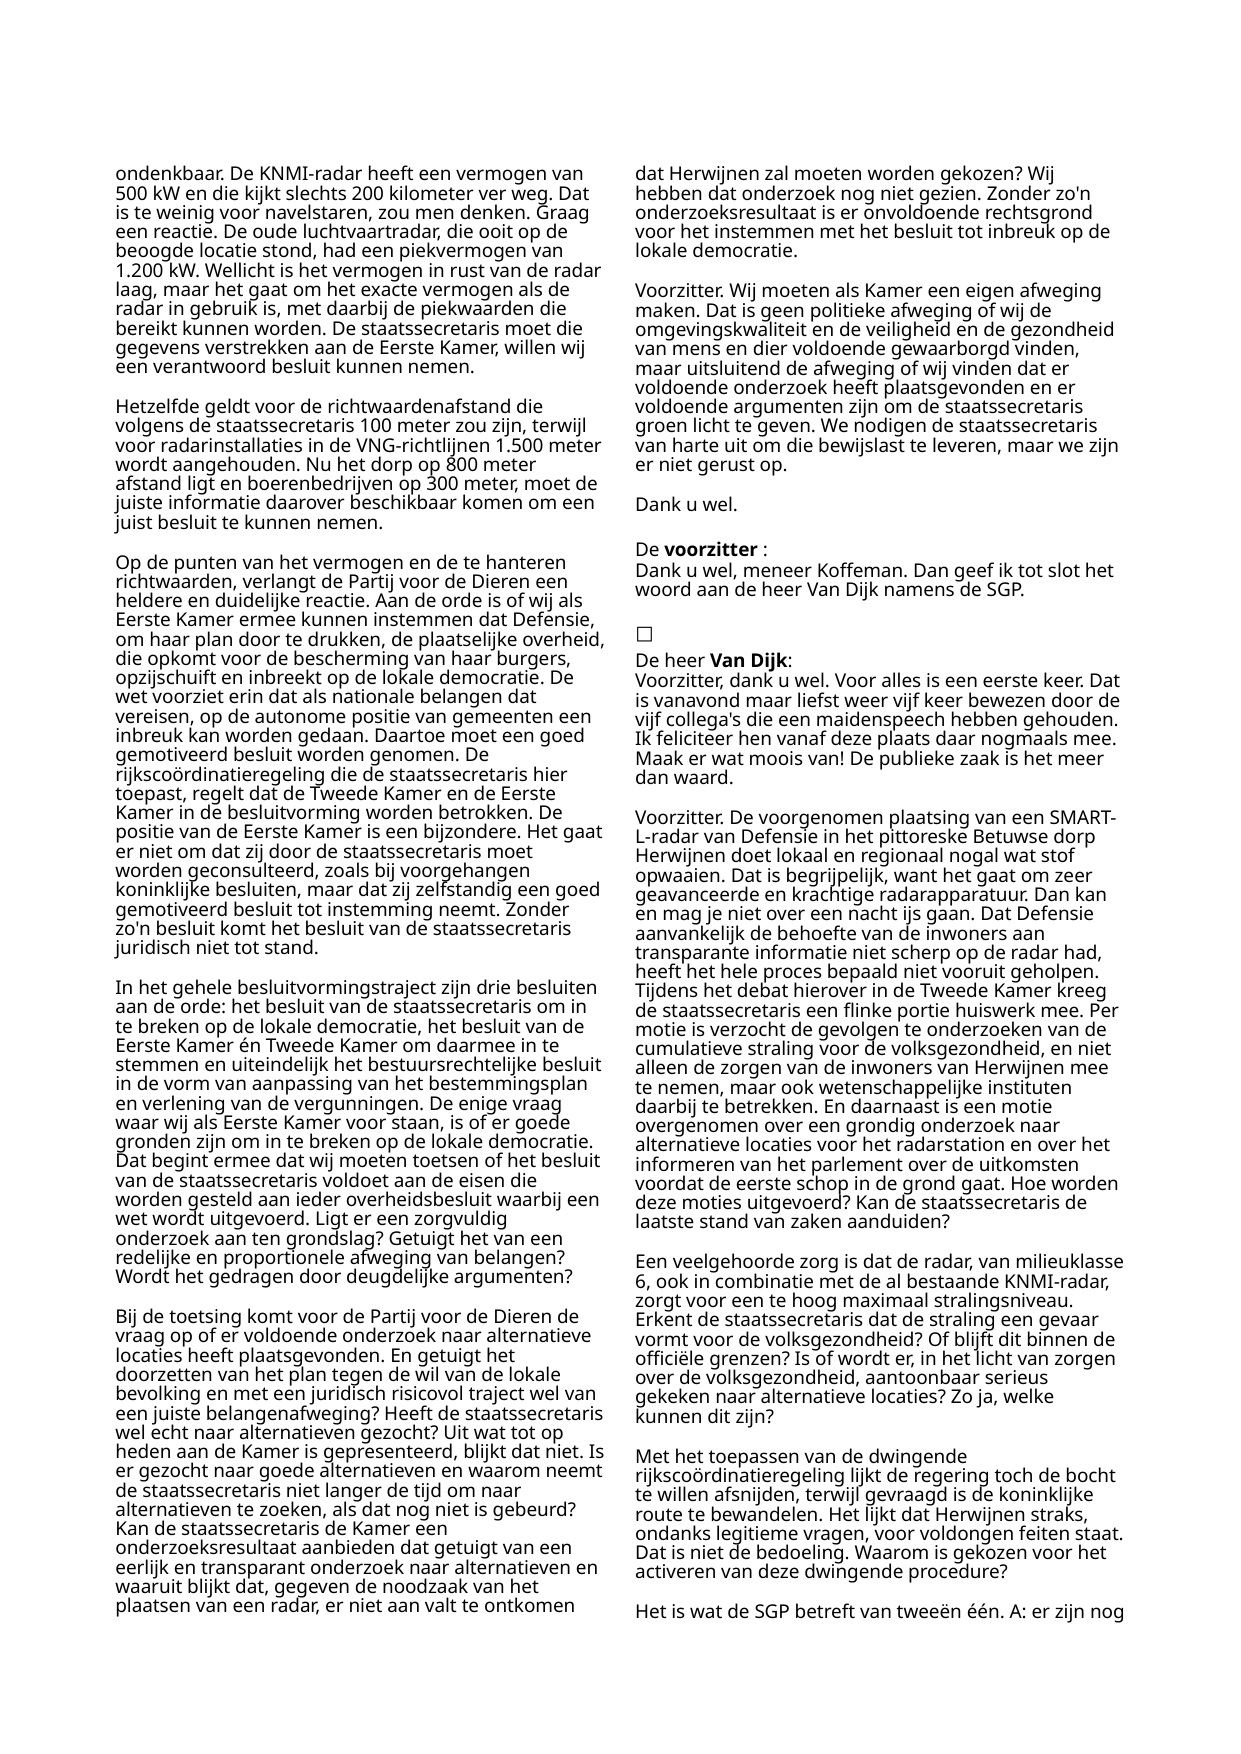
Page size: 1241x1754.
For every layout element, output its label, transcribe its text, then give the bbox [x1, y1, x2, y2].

text Met het toepassen van de dwingende rijkscoördinatieregeling lijkt de regering toch de bocht te willen afsnijden, terwijl gevraagd is de koninklijke route te bewandelen. Het lijkt dat Herwijnen straks, ondanks legitieme vragen, voor voldongen feiten staat. Dat is niet de bedoeling. Waarom is gekozen voor het activeren van deze dwingende procedure? [635, 1448, 1125, 1583]
text Dank u wel. [635, 496, 1125, 515]
text In het gehele besluitvormingstraject zijn drie besluiten aan de orde: het besluit van de staatssecretaris om in te breken op de lokale democratie, het besluit van de Eerste Kamer én Tweede Kamer om daarmee in te stemmen en uiteindelijk het bestuursrechtelijke besluit in de vorm van aanpassing van het bestemmingsplan en verlening van de vergunningen. De enige vraag waar wij als Eerste Kamer voor staan, is of er goede gronden zijn om in te breken op de lokale democratie. Dat begint ermee dat wij moeten toetsen of het besluit van de staatssecretaris voldoet aan de eisen die worden gesteld aan ieder overheidsbesluit waarbij een wet wordt uitgevoerd. Ligt er een zorgvuldig onderzoek aan ten grondslag? Getuigt het van een redelijke en proportionele afweging van belangen? Wordt het gedragen door deugdelijke argumenten? [115, 979, 605, 1287]
text ondenkbaar. De KNMI-radar heeft een vermogen van 500 kW en die kijkt slechts 200 kilometer ver weg. Dat is te weinig voor navelstaren, zou men denken. Graag een reactie. De oude luchtvaartradar, die ooit op de beoogde locatie stond, had een piekvermogen van 1.200 kW. Wellicht is het vermogen in rust van de radar laag, maar het gaat om het exacte vermogen als de radar in gebruik is, met daarbij de piekwaarden die bereikt kunnen worden. De staatssecretaris moet die gegevens verstrekken aan de Eerste Kamer, willen wij een verantwoord besluit kunnen nemen. [115, 165, 605, 377]
text Bij de toetsing komt voor de Partij voor de Dieren de vraag op of er voldoende onderzoek naar alternatieve locaties heeft plaatsgevonden. En getuigt het doorzetten van het plan tegen de wil van de lokale bevolking en met een juridisch risicovol traject wel van een juiste belangenafweging? Heeft de staatssecretaris wel echt naar alternatieven gezocht? Uit wat tot op heden aan de Kamer is gepresenteerd, blijkt dat niet. Is er gezocht naar goede alternatieven en waarom neemt de staatssecretaris niet langer de tijd om naar alternatieven te zoeken, als dat nog niet is gebeurd? Kan de staatssecretaris de Kamer een onderzoeksresultaat aanbieden dat getuigt van een eerlijk en transparant onderzoek naar alternatieven en waaruit blijkt dat, gegeven de noodzaak van het plaatsen van een radar, er niet aan valt te ontkomen [115, 1308, 605, 1616]
text Op de punten van het vermogen en de te hanteren richtwaarden, verlangt de Partij voor de Dieren een heldere en duidelijke reactie. Aan de orde is of wij als Eerste Kamer ermee kunnen instemmen dat Defensie, om haar plan door te drukken, de plaatselijke overheid, die opkomt voor de bescherming van haar burgers, opzijschuift en inbreekt op de lokale democratie. De wet voorziet erin dat als nationale belangen dat vereisen, op de autonome positie van gemeenten een inbreuk kan worden gedaan. Daartoe moet een goed gemotiveerd besluit worden genomen. De rijkscoördinatieregeling die de staatssecretaris hier toepast, regelt dat de Tweede Kamer en de Eerste Kamer in de besluitvorming worden betrokken. De positie van de Eerste Kamer is een bijzondere. Het gaat er niet om dat zij door de staatssecretaris moet worden geconsulteerd, zoals bij voorgehangen koninklijke besluiten, maar dat zij zelfstandig een goed gemotiveerd besluit tot instemming neemt. Zonder zo'n besluit komt het besluit van de staatssecretaris juridisch niet tot stand. [115, 554, 605, 958]
text Voorzitter. De voorgenomen plaatsing van een SMART-L-radar van Defensie in het pittoreske Betuwse dorp Herwijnen doet lokaal en regionaal nogal wat stof opwaaien. Dat is begrijpelijk, want het gaat om zeer geavanceerde en krachtige radarapparatuur. Dan kan en mag je niet over een nacht ijs gaan. Dat Defensie aanvankelijk de behoefte van de inwoners aan transparante informatie niet scherp op de radar had, heeft het hele proces bepaald niet vooruit geholpen. Tijdens het debat hierover in de Tweede Kamer kreeg de staatssecretaris een flinke portie huiswerk mee. Per motie is verzocht de gevolgen te onderzoeken van de cumulatieve straling voor de volksgezondheid, en niet alleen de zorgen van de inwoners van Herwijnen mee te nemen, maar ook wetenschappelijke instituten daarbij te betrekken. En daarnaast is een motie overgenomen over een grondig onderzoek naar alternatieve locaties voor het radarstation en over het informeren van het parlement over de uitkomsten voordat de eerste schop in de grond gaat. Hoe worden deze moties uitgevoerd? Kan de staatssecretaris de laatste stand van zaken aanduiden? [635, 809, 1125, 1233]
text Hetzelfde geldt voor de richtwaardenafstand die volgens de staatssecretaris 100 meter zou zijn, terwijl voor radarinstallaties in de VNG-richtlijnen 1.500 meter wordt aangehouden. Nu het dorp op 800 meter afstand ligt en boerenbedrijven op 300 meter, moet de juiste informatie daarover beschikbaar komen om een juist besluit te kunnen nemen. [115, 398, 605, 533]
text Dank u wel, meneer Koffeman. Dan geef ik tot slot het woord aan de heer Van Dijk namens de SGP. [635, 562, 1125, 600]
text dat Herwijnen zal moeten worden gekozen? Wij hebben dat onderzoek nog niet gezien. Zonder zo'n onderzoeksresultaat is er onvoldoende rechtsgrond voor het instemmen met het besluit tot inbreuk op de lokale democratie. [635, 165, 1125, 262]
text ⬜ [635, 621, 1125, 647]
text Het is wat de SGP betreft van tweeën één. A: er zijn nog [635, 1603, 1125, 1623]
text Voorzitter. Wij moeten als Kamer een eigen afweging maken. Dat is geen politieke afweging of wij de omgevingskwaliteit en de veiligheid en de gezondheid van mens en dier voldoende gewaarborgd vinden, maar uitsluitend de afweging of wij vinden dat er voldoende onderzoek heeft plaatsgevonden en er voldoende argumenten zijn om de staatssecretaris groen licht te geven. We nodigen de staatssecretaris van harte uit om die bewijslast te leveren, maar we zijn er niet gerust op. [635, 282, 1125, 475]
text De voorzitter : [635, 536, 1125, 562]
text De heer Van Dijk: [635, 647, 1125, 672]
text Voorzitter, dank u wel. Voor alles is een eerste keer. Dat is vanavond maar liefst weer vijf keer bewezen door de vijf collega's die een maidenspeech hebben gehouden. Ik feliciteer hen vanaf deze plaats daar nogmaals mee. Maak er wat moois van! De publieke zaak is het meer dan waard. [635, 672, 1125, 788]
text Een veelgehoorde zorg is dat de radar, van milieuklasse 6, ook in combinatie met de al bestaande KNMI-radar, zorgt voor een te hoog maximaal stralingsniveau. Erkent de staatssecretaris dat de straling een gevaar vormt voor de volksgezondheid? Of blijft dit binnen de officiële grenzen? Is of wordt er, in het licht van zorgen over de volksgezondheid, aantoonbaar serieus gekeken naar alternatieve locaties? Zo ja, welke kunnen dit zijn? [635, 1253, 1125, 1427]
